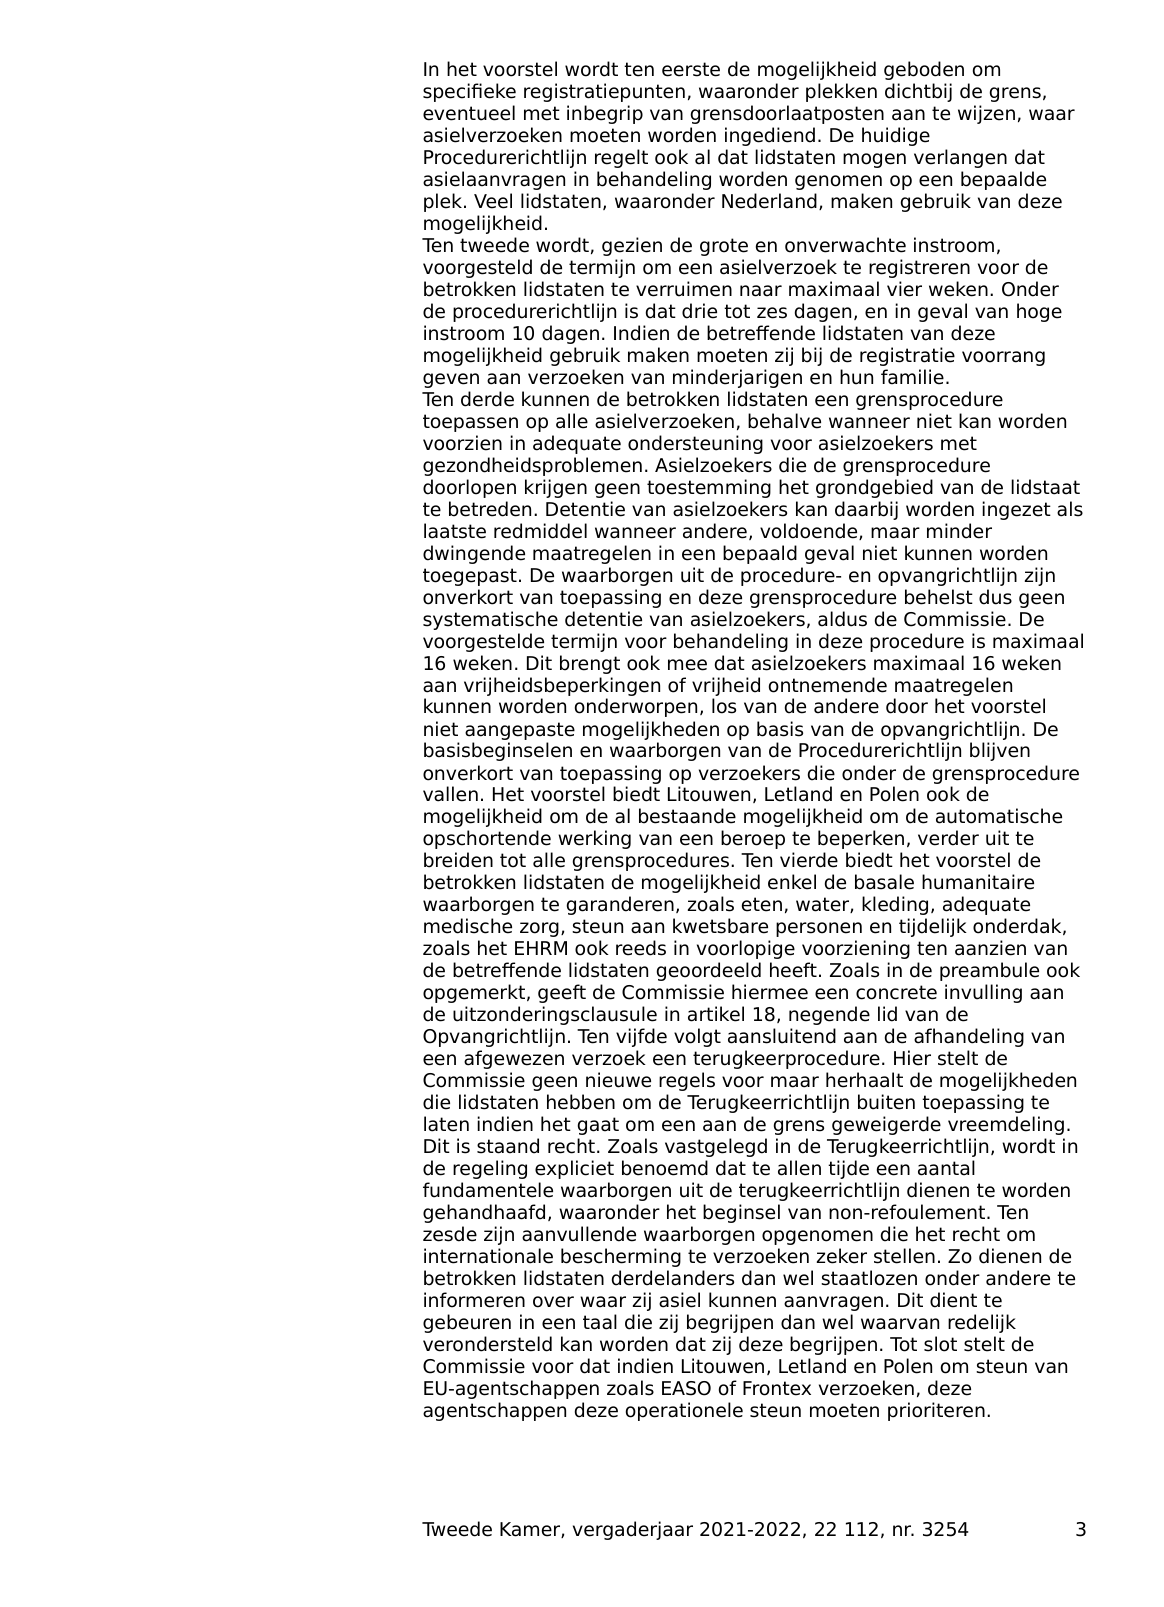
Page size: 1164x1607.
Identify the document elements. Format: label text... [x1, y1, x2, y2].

text Ten derde kunnen de betrokken lidstaten een grensprocedure toepassen op alle asielverzoeken, behalve wanneer niet kan worden voorzien in adequate ondersteuning voor asielzoekers met gezondheidsproblemen. Asielzoekers die de grensprocedure doorlopen krijgen geen toestemming het grondgebied van de lidstaat te betreden. Detentie van asielzoekers kan daarbij worden ingezet als laatste redmiddel wanneer andere, voldoende, maar minder dwingende maatregelen in een bepaald geval niet kunnen worden toegepast. De waarborgen uit de procedure- en opvangrichtlijn zijn onverkort van toepassing en deze grensprocedure behelst dus geen systematische detentie van asielzoekers, aldus de Commissie. De voorgestelde termijn voor behandeling in deze procedure is maximaal 16 weken. Dit brengt ook mee dat asielzoekers maximaal 16 weken aan vrijheidsbeperkingen of vrijheid ontnemende maatregelen kunnen worden onderworpen, los van de andere door het voorstel niet aangepaste mogelijkheden op basis van de opvangrichtlijn. De basisbeginselen en waarborgen van de Procedurerichtlijn blijven onverkort van toepassing op verzoekers die onder de grensprocedure vallen. Het voorstel biedt Litouwen, Letland en Polen ook de mogelijkheid om de al bestaande mogelijkheid om de automatische opschortende werking van een beroep te beperken, verder uit te breiden tot alle grensprocedures. Ten vierde biedt het voorstel de betrokken lidstaten de mogelijkheid enkel de basale humanitaire waarborgen te garanderen, zoals eten, water, kleding, adequate medische zorg, steun aan kwetsbare personen en tijdelijk onderdak, zoals het EHRM ook reeds in voorlopige voorziening ten aanzien van de betreffende lidstaten geoordeeld heeft. Zoals in de preambule ook opgemerkt, geeft de Commissie hiermee een concrete invulling aan de uitzonderingsclausule in artikel 18, negende lid van de Opvangrichtlijn. Ten vijfde volgt aansluitend aan de afhandeling van een afgewezen verzoek een terugkeerprocedure. Hier stelt de Commissie geen nieuwe regels voor maar herhaalt de mogelijkheden die lidstaten hebben om de Terugkeerrichtlijn buiten toepassing te laten indien het gaat om een aan de grens geweigerde vreemdeling. Dit is staand recht. Zoals vastgelegd in de Terugkeerrichtlijn, wordt in de regeling expliciet benoemd dat te allen tijde een aantal fundamentele waarborgen uit de terugkeerrichtlijn dienen te worden gehandhaafd, waaronder het beginsel van non-refoulement. Ten zesde zijn aanvullende waarborgen opgenomen die het recht om internationale bescherming te verzoeken zeker stellen. Zo dienen de betrokken lidstaten derdelanders dan wel staatlozen onder andere te informeren over waar zij asiel kunnen aanvragen. Dit dient te gebeuren in een taal die zij begrijpen dan wel waarvan redelijk verondersteld kan worden dat zij deze begrijpen. Tot slot stelt de Commissie voor dat indien Litouwen, Letland en Polen om steun van EU-agentschappen zoals EASO of Frontex verzoeken, deze agentschappen deze operationele steun moeten prioriteren. [422, 389, 1087, 1422]
text Ten tweede wordt, gezien de grote en onverwachte instroom, voorgesteld de termijn om een asielverzoek te registreren voor de betrokken lidstaten te verruimen naar maximaal vier weken. Onder de procedurerichtlijn is dat drie tot zes dagen, en in geval van hoge instroom 10 dagen. Indien de betreffende lidstaten van deze mogelijkheid gebruik maken moeten zij bij de registratie voorrang geven aan verzoeken van minderjarigen en hun familie. [422, 235, 1087, 389]
text In het voorstel wordt ten eerste de mogelijkheid geboden om specifieke registratiepunten, waaronder plekken dichtbij de grens, eventueel met inbegrip van grensdoorlaatposten aan te wijzen, waar asielverzoeken moeten worden ingediend. De huidige Procedurerichtlijn regelt ook al dat lidstaten mogen verlangen dat asielaanvragen in behandeling worden genomen op een bepaalde plek. Veel lidstaten, waaronder Nederland, maken gebruik van deze mogelijkheid. [422, 59, 1087, 235]
